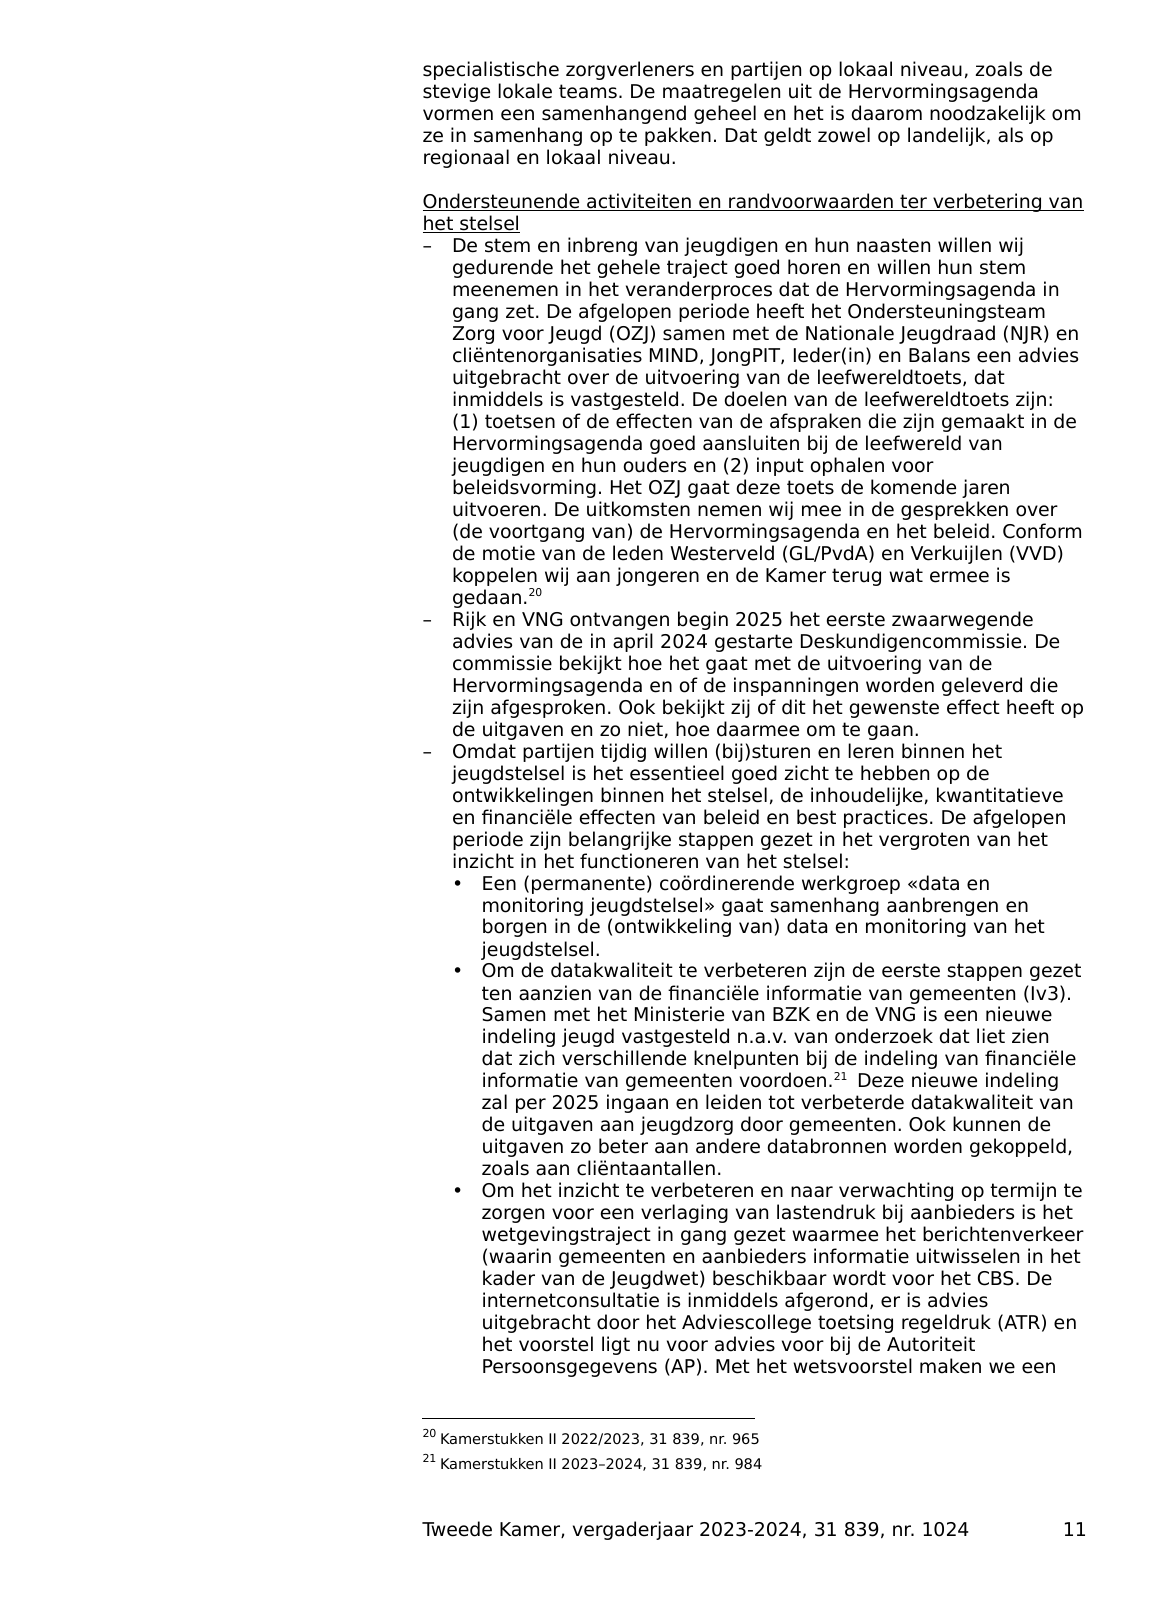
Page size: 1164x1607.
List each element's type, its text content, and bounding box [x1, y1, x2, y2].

subtitle Ondersteunende activiteiten en randvoorwaarden ter verbetering van het stelsel [422, 191, 1087, 235]
text • Om het inzicht te verbeteren en naar verwachting op termijn te zorgen voor een verlaging van lastendruk bij aanbieders is het wetgevingstraject in gang gezet waarmee het berichtenverkeer (waarin gemeenten en aanbieders informatie uitwisselen in het kader van de Jeugdwet) beschikbaar wordt voor het CBS. De internetconsultatie is inmiddels afgerond, er is advies uitgebracht door het Adviescollege toetsing regeldruk (ATR) en het voorstel ligt nu voor advies voor bij de Autoriteit Persoonsgegevens (AP). Met het wetsvoorstel maken we een [452, 1180, 1087, 1378]
text Kamerstukken II 2022/2023, 31 839, nr. 965 [422, 1427, 1087, 1449]
text – Rijk en VNG ontvangen begin 2025 het eerste zwaarwegende advies van de in april 2024 gestarte Deskundigencommissie. De commissie bekijkt hoe het gaat met de uitvoering van de Hervormingsagenda en of de inspanningen worden geleverd die zijn afgesproken. Ook bekijkt zij of dit het gewenste effect heeft op de uitgaven en zo niet, hoe daarmee om te gaan. [422, 609, 1087, 741]
text – De stem en inbreng van jeugdigen en hun naasten willen wij gedurende het gehele traject goed horen en willen hun stem meenemen in het veranderproces dat de Hervormingsagenda in gang zet. De afgelopen periode heeft het Ondersteuningsteam Zorg voor Jeugd (OZJ) samen met de Nationale Jeugdraad (NJR) en cliëntenorganisaties MIND, JongPIT, Ieder(in) en Balans een advies uitgebracht over de uitvoering van de leefwereldtoets, dat inmiddels is vastgesteld. De doelen van de leefwereldtoets zijn: (1) toetsen of de effecten van de afspraken die zijn gemaakt in de Hervormingsagenda goed aansluiten bij de leefwereld van jeugdigen en hun ouders en (2) input ophalen voor beleidsvorming. Het OZJ gaat deze toets de komende jaren uitvoeren. De uitkomsten nemen wij mee in de gesprekken over (de voortgang van) de Hervormingsagenda en het beleid. Conform de motie van de leden Westerveld (GL/PvdA) en Verkuijlen (VVD) koppelen wij aan jongeren en de Kamer terug wat ermee is gedaan. [422, 235, 1087, 609]
text Kamerstukken II 2023–2024, 31 839, nr. 984 [422, 1452, 1087, 1474]
text specialistische zorgverleners en partijen op lokaal niveau, zoals de stevige lokale teams. De maatregelen uit de Hervormingsagenda vormen een samenhangend geheel en het is daarom noodzakelijk om ze in samenhang op te pakken. Dat geldt zowel op landelijk, als op regionaal en lokaal niveau. [422, 59, 1087, 169]
text • Om de datakwaliteit te verbeteren zijn de eerste stappen gezet ten aanzien van de financiële informatie van gemeenten (Iv3). Samen met het Ministerie van BZK en de VNG is een nieuwe indeling jeugd vastgesteld n.a.v. van onderzoek dat liet zien dat zich verschillende knelpunten bij de indeling van financiële informatie van gemeenten voordoen. Deze nieuwe indeling zal per 2025 ingaan en leiden tot verbeterde datakwaliteit van de uitgaven aan jeugdzorg door gemeenten. Ook kunnen de uitgaven zo beter aan andere databronnen worden gekoppeld, zoals aan cliëntaantallen. [452, 960, 1087, 1180]
text – Omdat partijen tijdig willen (bij)sturen en leren binnen het jeugdstelsel is het essentieel goed zicht te hebben op de ontwikkelingen binnen het stelsel, de inhoudelijke, kwantitatieve en financiële effecten van beleid en best practices. De afgelopen periode zijn belangrijke stappen gezet in het vergroten van het inzicht in het functioneren van het stelsel: [422, 741, 1087, 872]
text • Een (permanente) coördinerende werkgroep «data en monitoring jeugdstelsel» gaat samenhang aanbrengen en borgen in de (ontwikkeling van) data en monitoring van het jeugdstelsel. [452, 872, 1087, 960]
